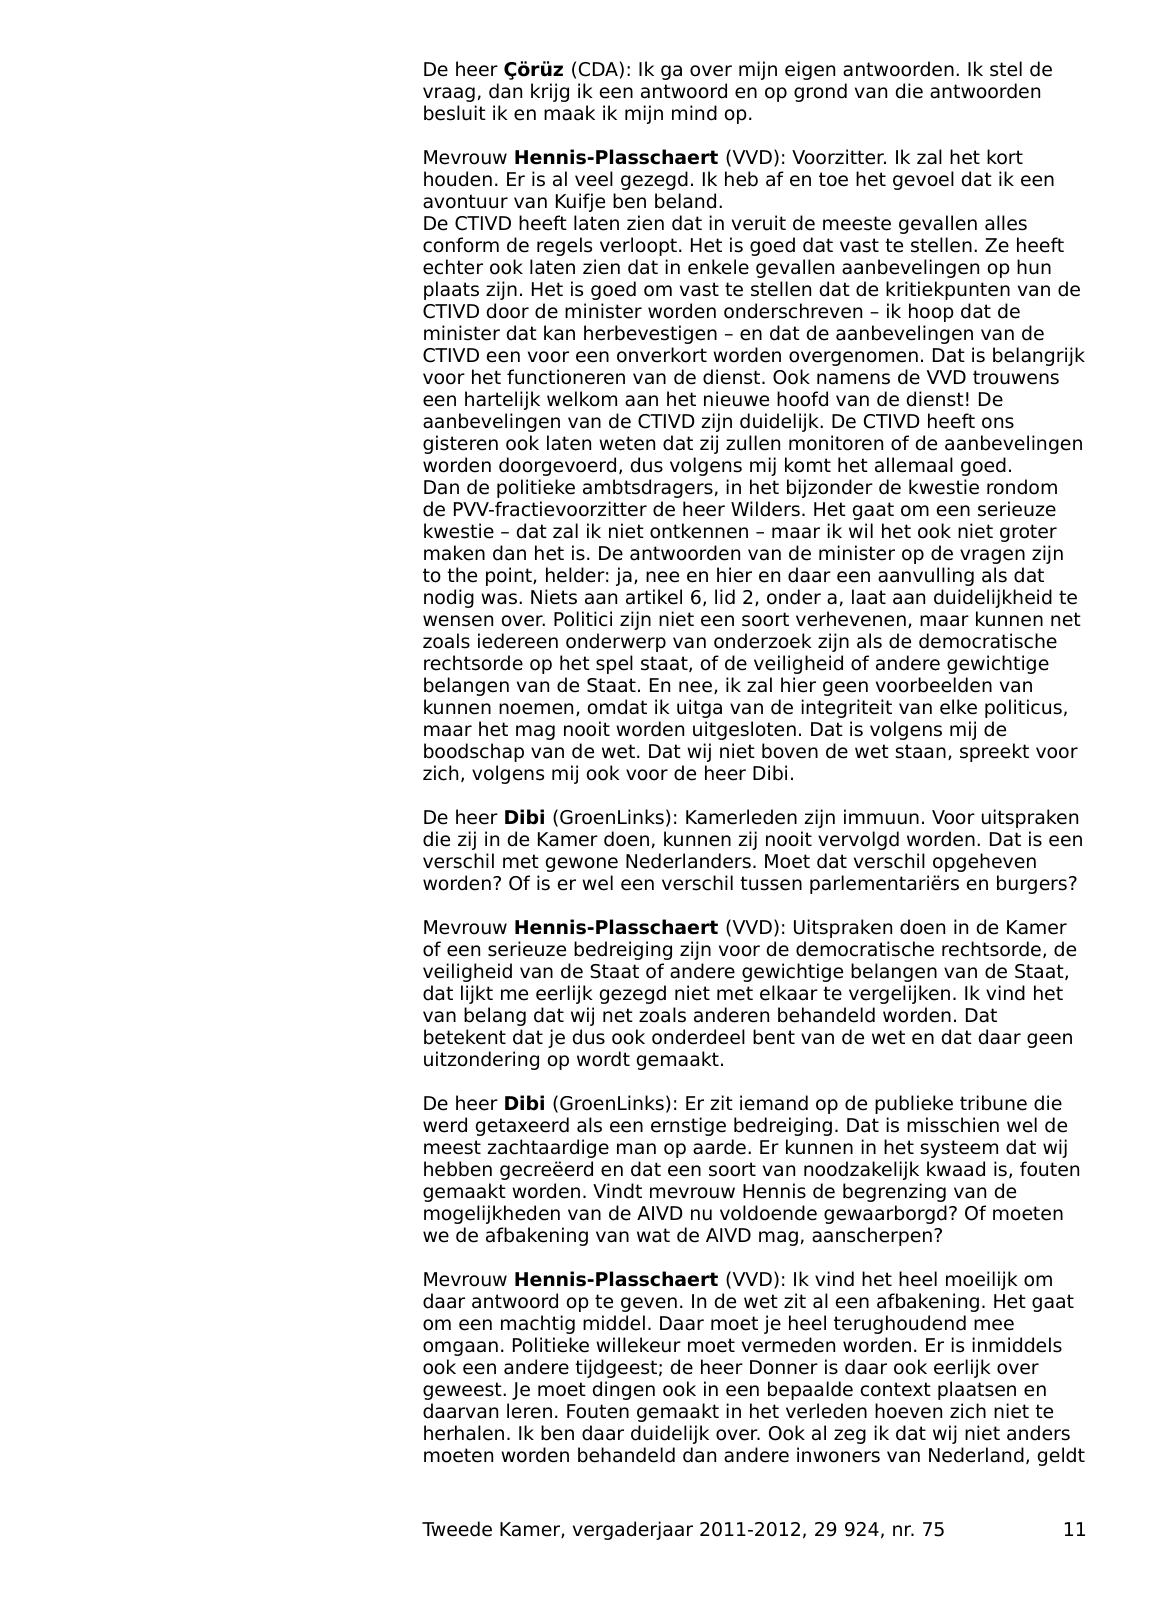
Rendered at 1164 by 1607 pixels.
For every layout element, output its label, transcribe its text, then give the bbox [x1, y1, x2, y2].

text Mevrouw Hennis-Plasschaert (VVD): Uitspraken doen in de Kamer of een serieuze bedreiging zijn voor de democratische rechtsorde, de veiligheid van de Staat of andere gewichtige belangen van de Staat, dat lijkt me eerlijk gezegd niet met elkaar te vergelijken. Ik vind het van belang dat wij net zoals anderen behandeld worden. Dat betekent dat je dus ook onderdeel bent van de wet en dat daar geen uitzondering op wordt gemaakt. [422, 917, 1087, 1071]
text Mevrouw Hennis-Plasschaert (VVD): Ik vind het heel moeilijk om daar antwoord op te geven. In de wet zit al een afbakening. Het gaat om een machtig middel. Daar moet je heel terughoudend mee omgaan. Politieke willekeur moet vermeden worden. Er is inmiddels ook een andere tijdgeest; de heer Donner is daar ook eerlijk over geweest. Je moet dingen ook in een bepaalde context plaatsen en daarvan leren. Fouten gemaakt in het verleden hoeven zich niet te herhalen. Ik ben daar duidelijk over. Ook al zeg ik dat wij niet anders moeten worden behandeld dan andere inwoners van Nederland, geldt [422, 1269, 1087, 1467]
text De heer Dibi (GroenLinks): Er zit iemand op de publieke tribune die werd getaxeerd als een ernstige bedreiging. Dat is misschien wel de meest zachtaardige man op aarde. Er kunnen in het systeem dat wij hebben gecreëerd en dat een soort van noodzakelijk kwaad is, fouten gemaakt worden. Vindt mevrouw Hennis de begrenzing van de mogelijkheden van de AIVD nu voldoende gewaarborgd? Of moeten we de afbakening van wat de AIVD mag, aanscherpen? [422, 1093, 1087, 1247]
text De heer Çörüz (CDA): Ik ga over mijn eigen antwoorden. Ik stel de vraag, dan krijg ik een antwoord en op grond van die antwoorden besluit ik en maak ik mijn mind op. [422, 59, 1087, 125]
text Mevrouw Hennis-Plasschaert (VVD): Voorzitter. Ik zal het kort houden. Er is al veel gezegd. Ik heb af en toe het gevoel dat ik een avontuur van Kuifje ben beland. [422, 147, 1087, 213]
text Dan de politieke ambtsdragers, in het bijzonder de kwestie rondom de PVV-fractievoorzitter de heer Wilders. Het gaat om een serieuze kwestie – dat zal ik niet ontkennen – maar ik wil het ook niet groter maken dan het is. De antwoorden van de minister op de vragen zijn to the point, helder: ja, nee en hier en daar een aanvulling als dat nodig was. Niets aan artikel 6, lid 2, onder a, laat aan duidelijkheid te wensen over. Politici zijn niet een soort verhevenen, maar kunnen net zoals iedereen onderwerp van onderzoek zijn als de democratische rechtsorde op het spel staat, of de veiligheid of andere gewichtige belangen van de Staat. En nee, ik zal hier geen voorbeelden van kunnen noemen, omdat ik uitga van de integriteit van elke politicus, maar het mag nooit worden uitgesloten. Dat is volgens mij de boodschap van de wet. Dat wij niet boven de wet staan, spreekt voor zich, volgens mij ook voor de heer Dibi. [422, 477, 1087, 784]
text De heer Dibi (GroenLinks): Kamerleden zijn immuun. Voor uitspraken die zij in de Kamer doen, kunnen zij nooit vervolgd worden. Dat is een verschil met gewone Nederlanders. Moet dat verschil opgeheven worden? Of is er wel een verschil tussen parlementariërs en burgers? [422, 807, 1087, 895]
text De CTIVD heeft laten zien dat in veruit de meeste gevallen alles conform de regels verloopt. Het is goed dat vast te stellen. Ze heeft echter ook laten zien dat in enkele gevallen aanbevelingen op hun plaats zijn. Het is goed om vast te stellen dat de kritiekpunten van de CTIVD door de minister worden onderschreven – ik hoop dat de minister dat kan herbevestigen – en dat de aanbevelingen van de CTIVD een voor een onverkort worden overgenomen. Dat is belangrijk voor het functioneren van de dienst. Ook namens de VVD trouwens een hartelijk welkom aan het nieuwe hoofd van de dienst! De aanbevelingen van de CTIVD zijn duidelijk. De CTIVD heeft ons gisteren ook laten weten dat zij zullen monitoren of de aanbevelingen worden doorgevoerd, dus volgens mij komt het allemaal goed. [422, 213, 1087, 477]
